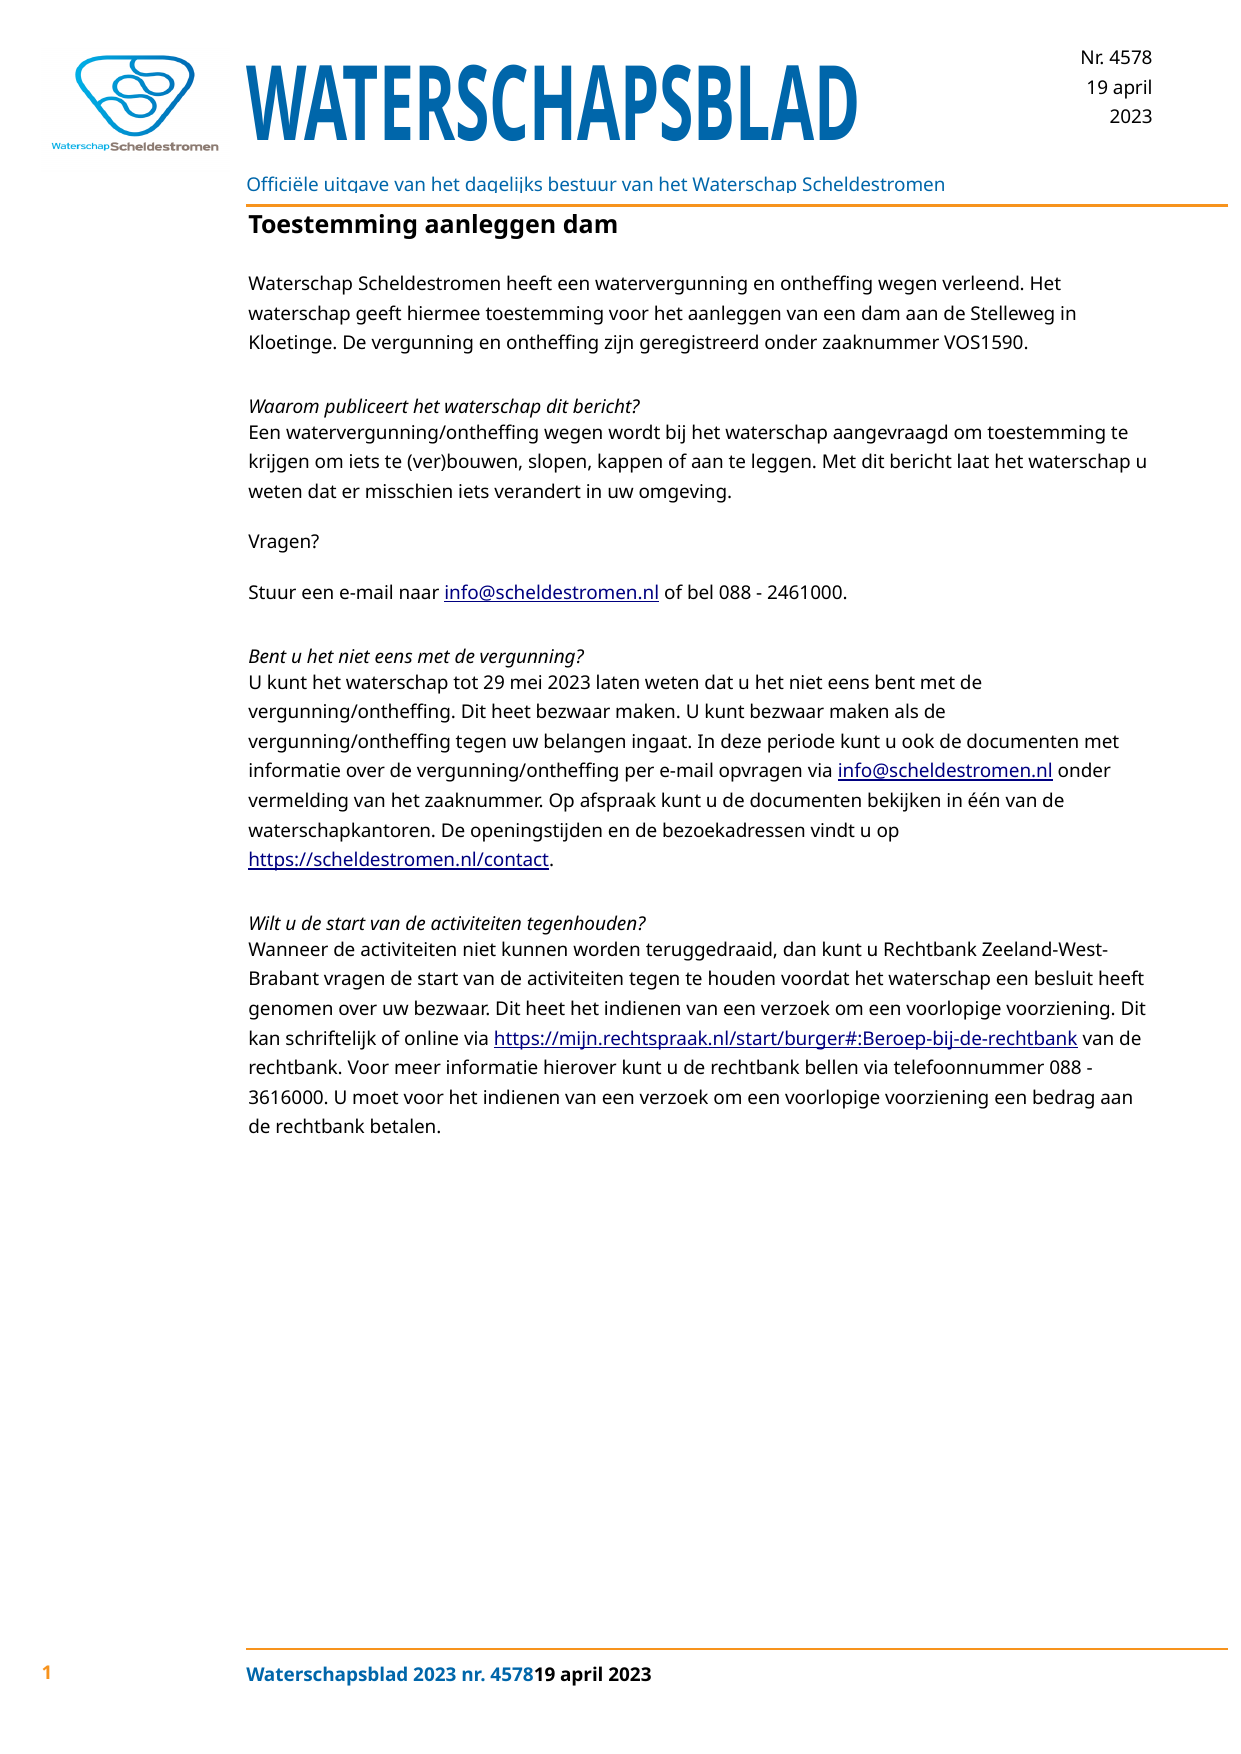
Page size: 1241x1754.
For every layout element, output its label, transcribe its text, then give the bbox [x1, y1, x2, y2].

text Vragen? [248, 529, 1152, 554]
text U kunt het waterschap tot 29 mei 2023 laten weten dat u het niet eens bent met de vergunning/ontheffing. Dit heet bezwaar maken. U kunt bezwaar maken als de vergunning/ontheffing tegen uw belangen ingaat. In deze periode kunt u ook de documenten met informatie over de vergunning/ontheffing per e-mail opvragen via info@scheldestromen.nl onder vermelding van het zaaknummer. Op afspraak kunt u de documenten bekijken in één van de waterschapkantoren. De openingstijden en de bezoekadressen vindt u op https://scheldestromen.nl/contact. [248, 669, 1152, 872]
text Toestemming aanleggen dam [248, 207, 1152, 241]
text Stuur een e-mail naar info@scheldestromen.nl of bel 088 - 2461000. [248, 579, 1152, 605]
text Waterschap Scheldestromen heeft een watervergunning en ontheffing wegen verleend. Het waterschap geeft hiermee toestemming voor het aanleggen van een dam aan de Stelleweg in Kloetinge. De vergunning en ontheffing zijn geregistreerd onder zaaknummer VOS1590. [248, 270, 1152, 355]
text Een watervergunning/ontheffing wegen wordt bij het waterschap aangevraagd om toestemming te krijgen om iets te (ver)bouwen, slopen, kappen of aan te leggen. Met dit bericht laat het waterschap u weten dat er misschien iets verandert in uw omgeving. [248, 419, 1152, 504]
text Bent u het niet eens met de vergunning? [248, 643, 1152, 669]
text Waarom publiceert het waterschap dit bericht? [248, 393, 1152, 419]
text Wilt u de start van de activiteiten tegenhouden? [248, 910, 1152, 936]
picture [41, 47, 231, 172]
text Wanneer de activiteiten niet kunnen worden teruggedraaid, dan kunt u Rechtbank Zeeland-West-Brabant vragen de start van de activiteiten tegen te houden voordat het waterschap een besluit heeft genomen over uw bezwaar. Dit heet het indienen van een verzoek om een voorlopige voorziening. Dit kan schriftelijk of online via https://mijn.rechtspraak.nl/start/burger#:Beroep-bij-de-rechtbank van de rechtbank. Voor meer informatie hierover kunt u de rechtbank bellen via telefoonnummer 088 - 3616000. U moet voor het indienen van een verzoek om een voorlopige voorziening een bedrag aan de rechtbank betalen. [248, 936, 1152, 1139]
